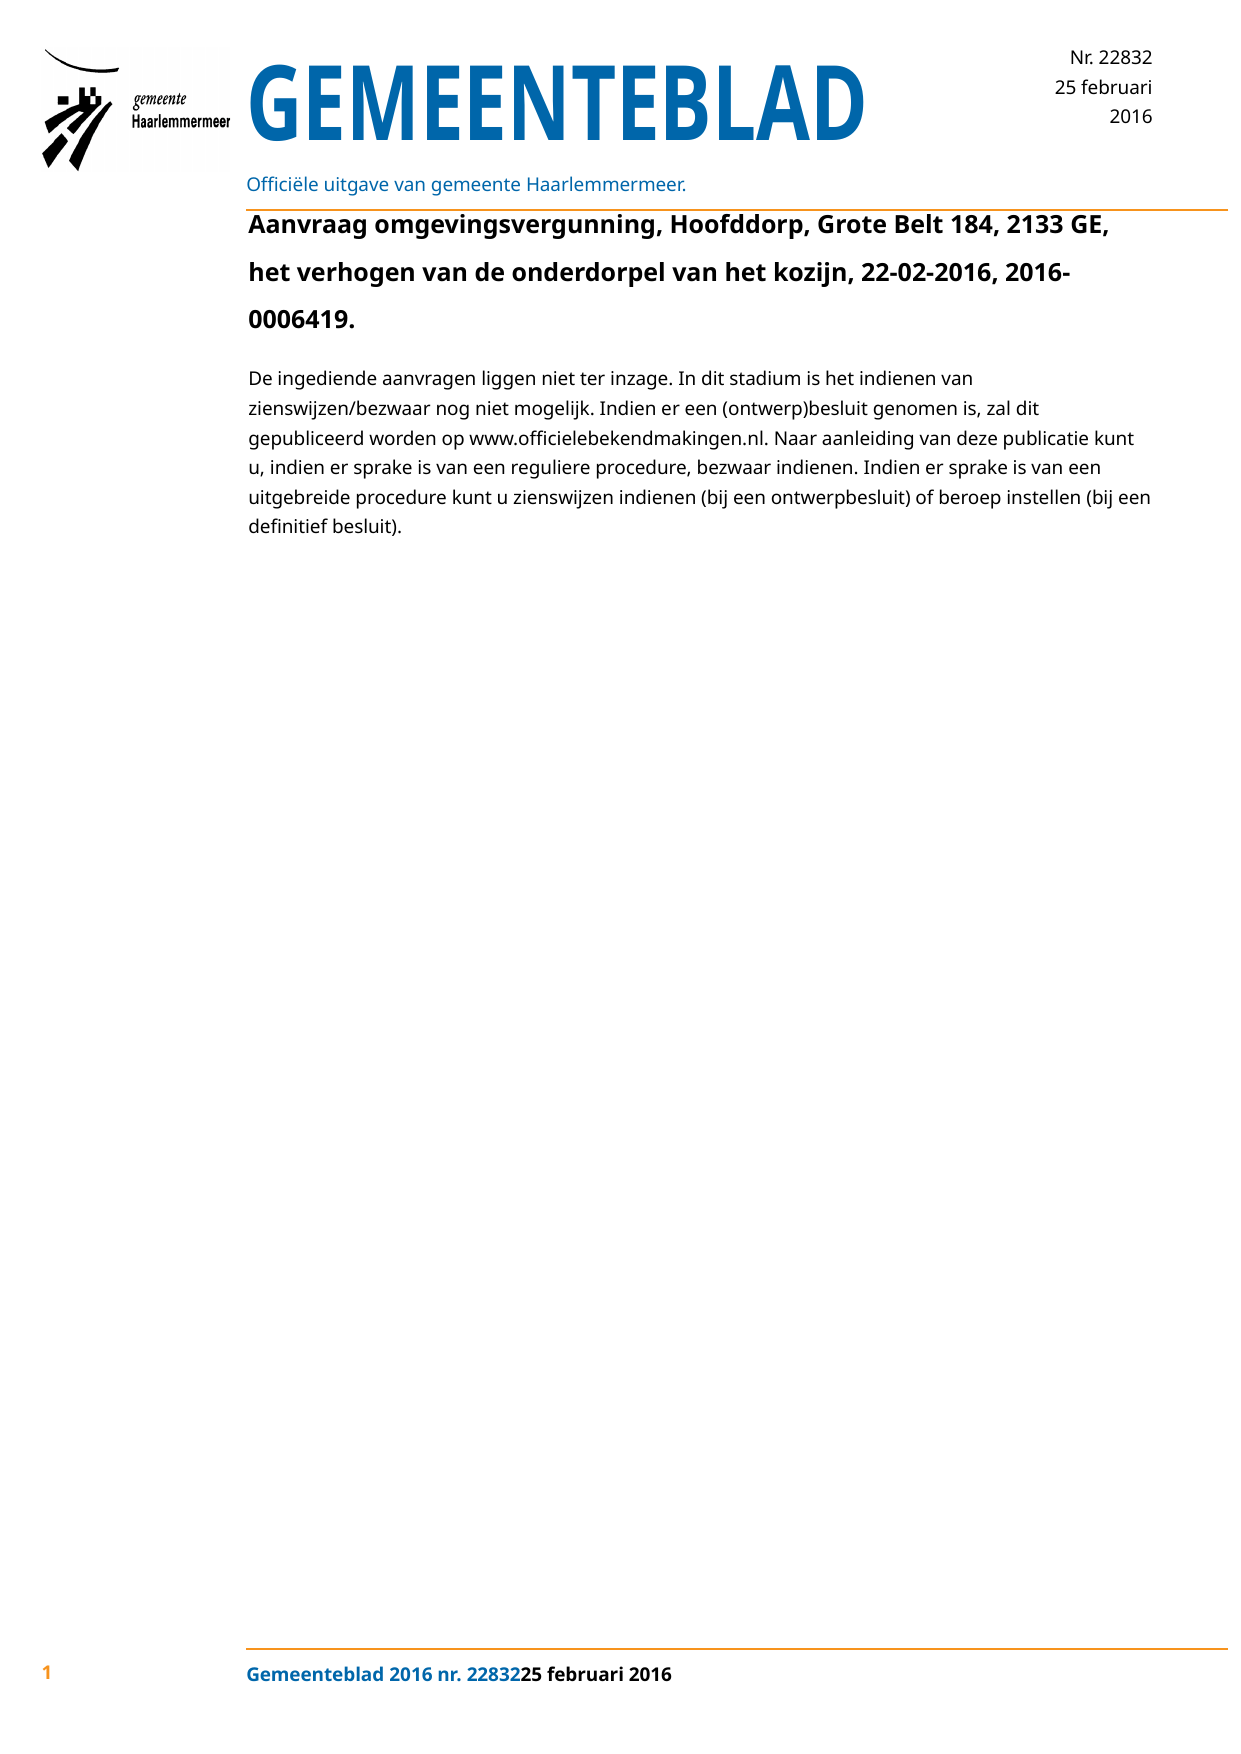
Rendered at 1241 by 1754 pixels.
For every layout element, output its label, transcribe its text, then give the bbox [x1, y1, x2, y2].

text Aanvraag omgevingsvergunning, Hoofddorp, Grote Belt 184, 2133 GE, het verhogen van de onderdorpel van het kozijn, 22-02-2016, 2016-0006419. [248, 211, 1152, 336]
picture [41, 47, 231, 172]
text De ingediende aanvragen liggen niet ter inzage. In dit stadium is het indienen van zienswijzen/bezwaar nog niet mogelijk. Indien er een (ontwerp)besluit genomen is, zal dit gepubliceerd worden op www.officielebekendmakingen.nl. Naar aanleiding van deze publicatie kunt u, indien er sprake is van een reguliere procedure, bezwaar indienen. Indien er sprake is van een uitgebreide procedure kunt u zienswijzen indienen (bij een ontwerpbesluit) of beroep instellen (bij een definitief besluit). [248, 366, 1152, 539]
